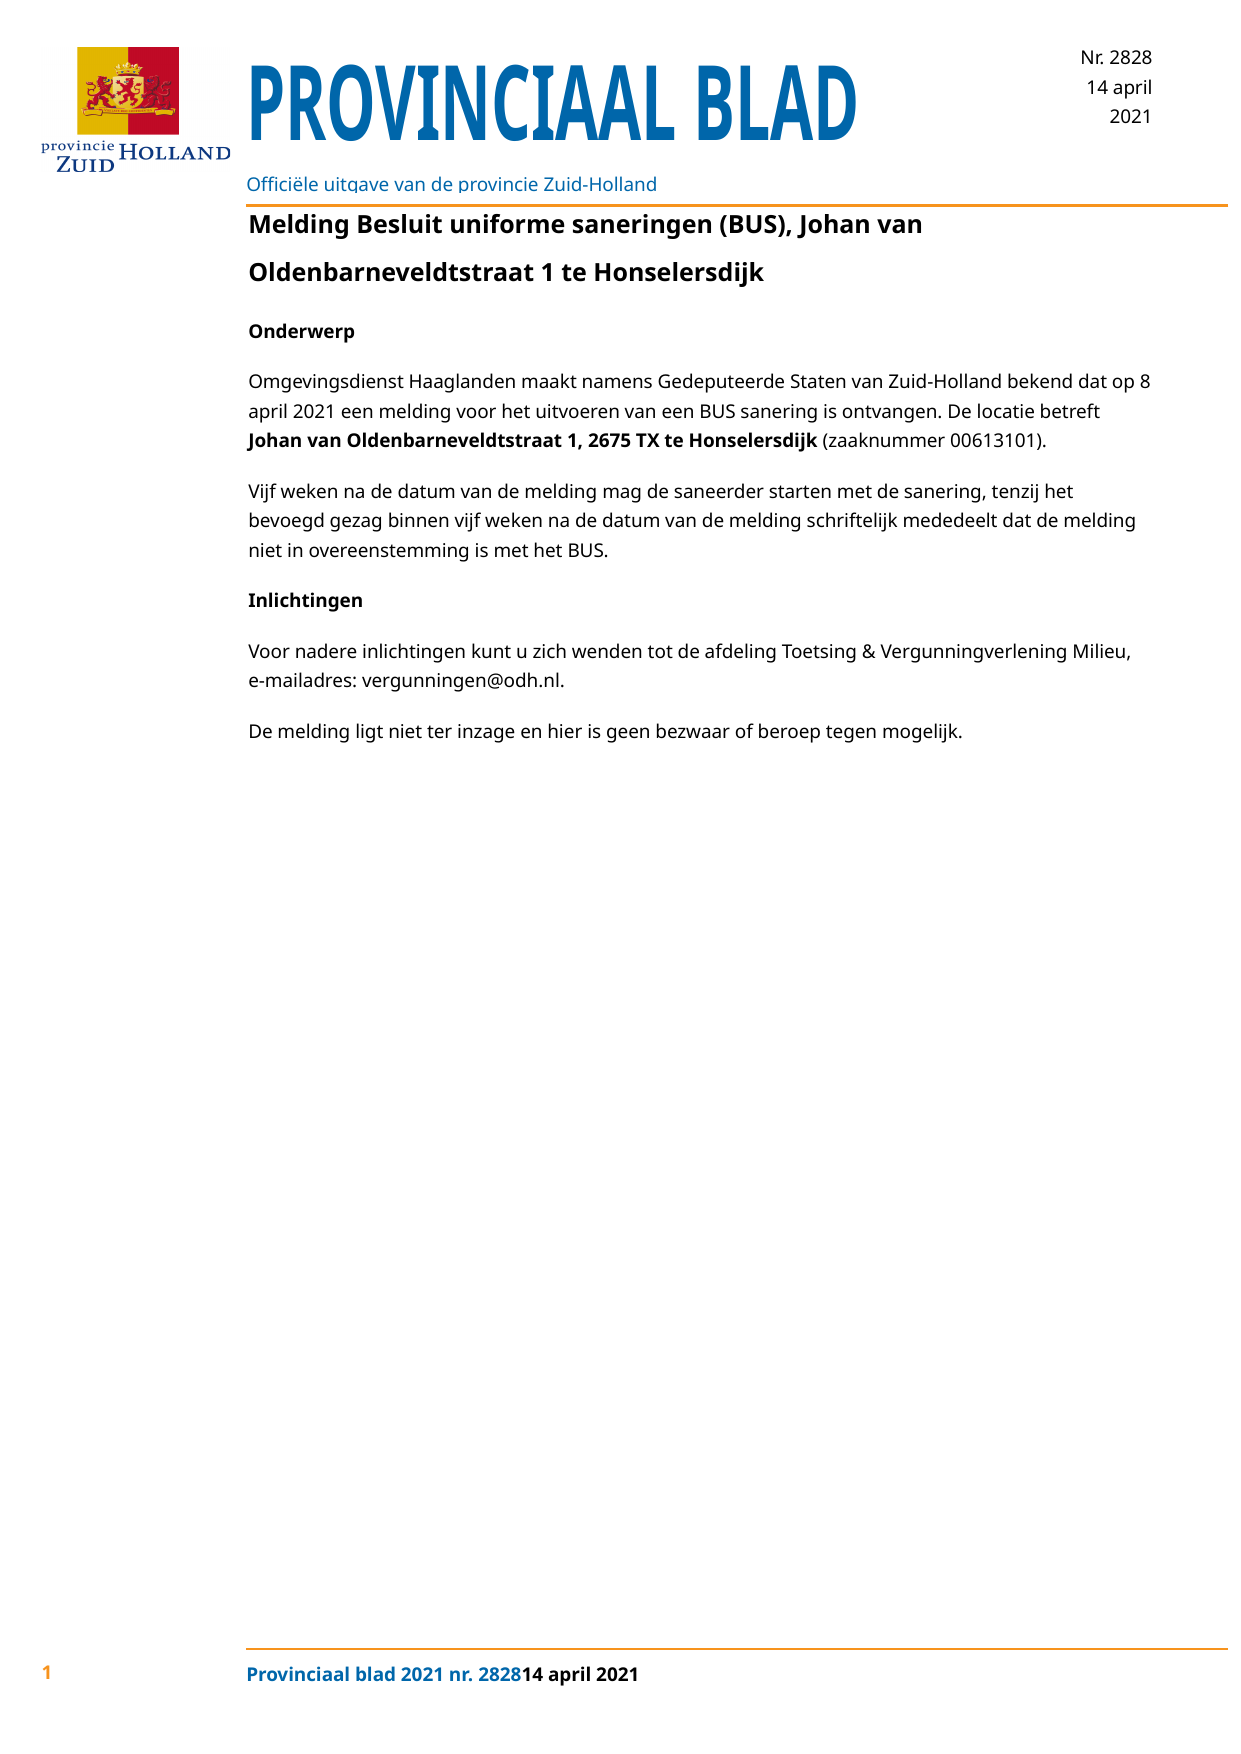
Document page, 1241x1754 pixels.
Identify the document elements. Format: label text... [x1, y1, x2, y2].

text Inlichtingen [248, 587, 1152, 613]
text Vijf weken na de datum van de melding mag de saneerder starten met de sanering, tenzij het bevoegd gezag binnen vijf weken na de datum van de melding schriftelijk mededeelt dat de melding niet in overeenstemming is met het BUS. [248, 478, 1152, 563]
text De melding ligt niet ter inzage en hier is geen bezwaar of beroep tegen mogelijk. [248, 718, 1152, 744]
text Voor nadere inlichtingen kunt u zich wenden tot de afdeling Toetsing & Vergunningverlening Milieu, e-mailadres: vergunningen@odh.nl. [248, 638, 1152, 693]
picture [41, 47, 231, 172]
text Omgevingsdienst Haaglanden maakt namens Gedeputeerde Staten van Zuid-Holland bekend dat op 8 april 2021 een melding voor het uitvoeren van een BUS sanering is ontvangen. De locatie betreft Johan van Oldenbarneveldtstraat 1, 2675 TX te Honselersdijk (zaaknummer 00613101). [248, 368, 1152, 453]
text Onderwerp [248, 318, 1152, 344]
text Melding Besluit uniforme saneringen (BUS), Johan van Oldenbarneveldtstraat 1 te Honselersdijk [248, 207, 1152, 288]
